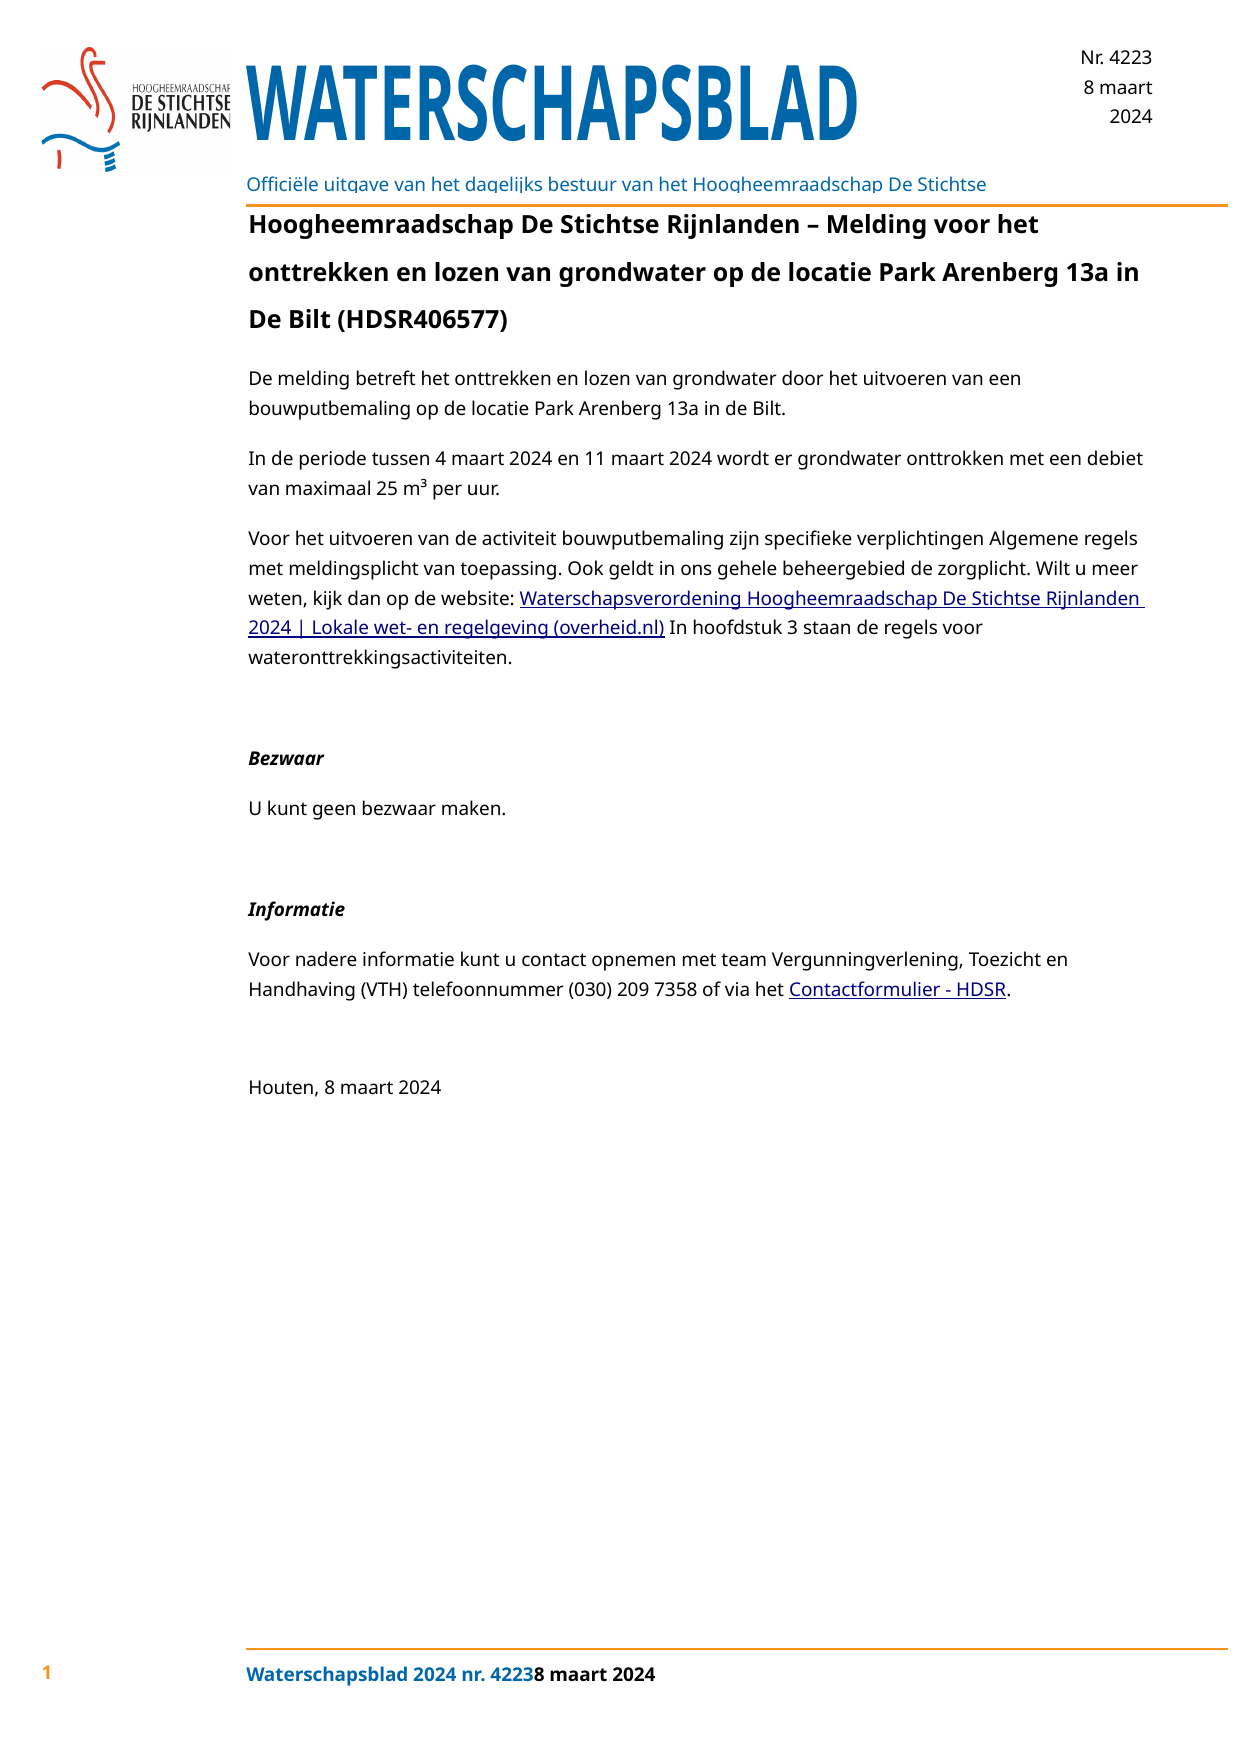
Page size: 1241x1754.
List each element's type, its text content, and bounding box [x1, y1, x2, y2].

text Voor nadere informatie kunt u contact opnemen met team Vergunningverlening, Toezicht en Handhaving (VTH) telefoonnummer (030) 209 7358 of via het Contactformulier - HDSR. [248, 946, 1152, 1002]
picture [41, 47, 231, 172]
text Hoogheemraadschap De Stichtse Rijnlanden – Melding voor het onttrekken en lozen van grondwater op de locatie Park Arenberg 13a in De Bilt (HDSR406577) [248, 207, 1152, 336]
text Informatie [248, 896, 1152, 922]
text De melding betreft het onttrekken en lozen van grondwater door het uitvoeren van een bouwputbemaling op de locatie Park Arenberg 13a in de Bilt. [248, 366, 1152, 421]
text U kunt geen bezwaar maken. [248, 795, 1152, 821]
text In de periode tussen 4 maart 2024 en 11 maart 2024 wordt er grondwater onttrokken met een debiet van maximaal 25 m³ per uur. [248, 446, 1152, 501]
text Bezwaar [248, 745, 1152, 770]
text Voor het uitvoeren van de activiteit bouwputbemaling zijn specifieke verplichtingen Algemene regels met meldingsplicht van toepassing. Ook geldt in ons gehele beheergebied de zorgplicht. Wilt u meer weten, kijk dan op de website: Waterschapsverordening Hoogheemraadschap De Stichtse Rijnlanden 2024 | Lokale wet- en regelgeving (overheid.nl) In hoofdstuk 3 staan de regels voor wateronttrekkingsactiviteiten. [248, 526, 1152, 669]
text Houten, 8 maart 2024 [248, 1074, 1152, 1100]
